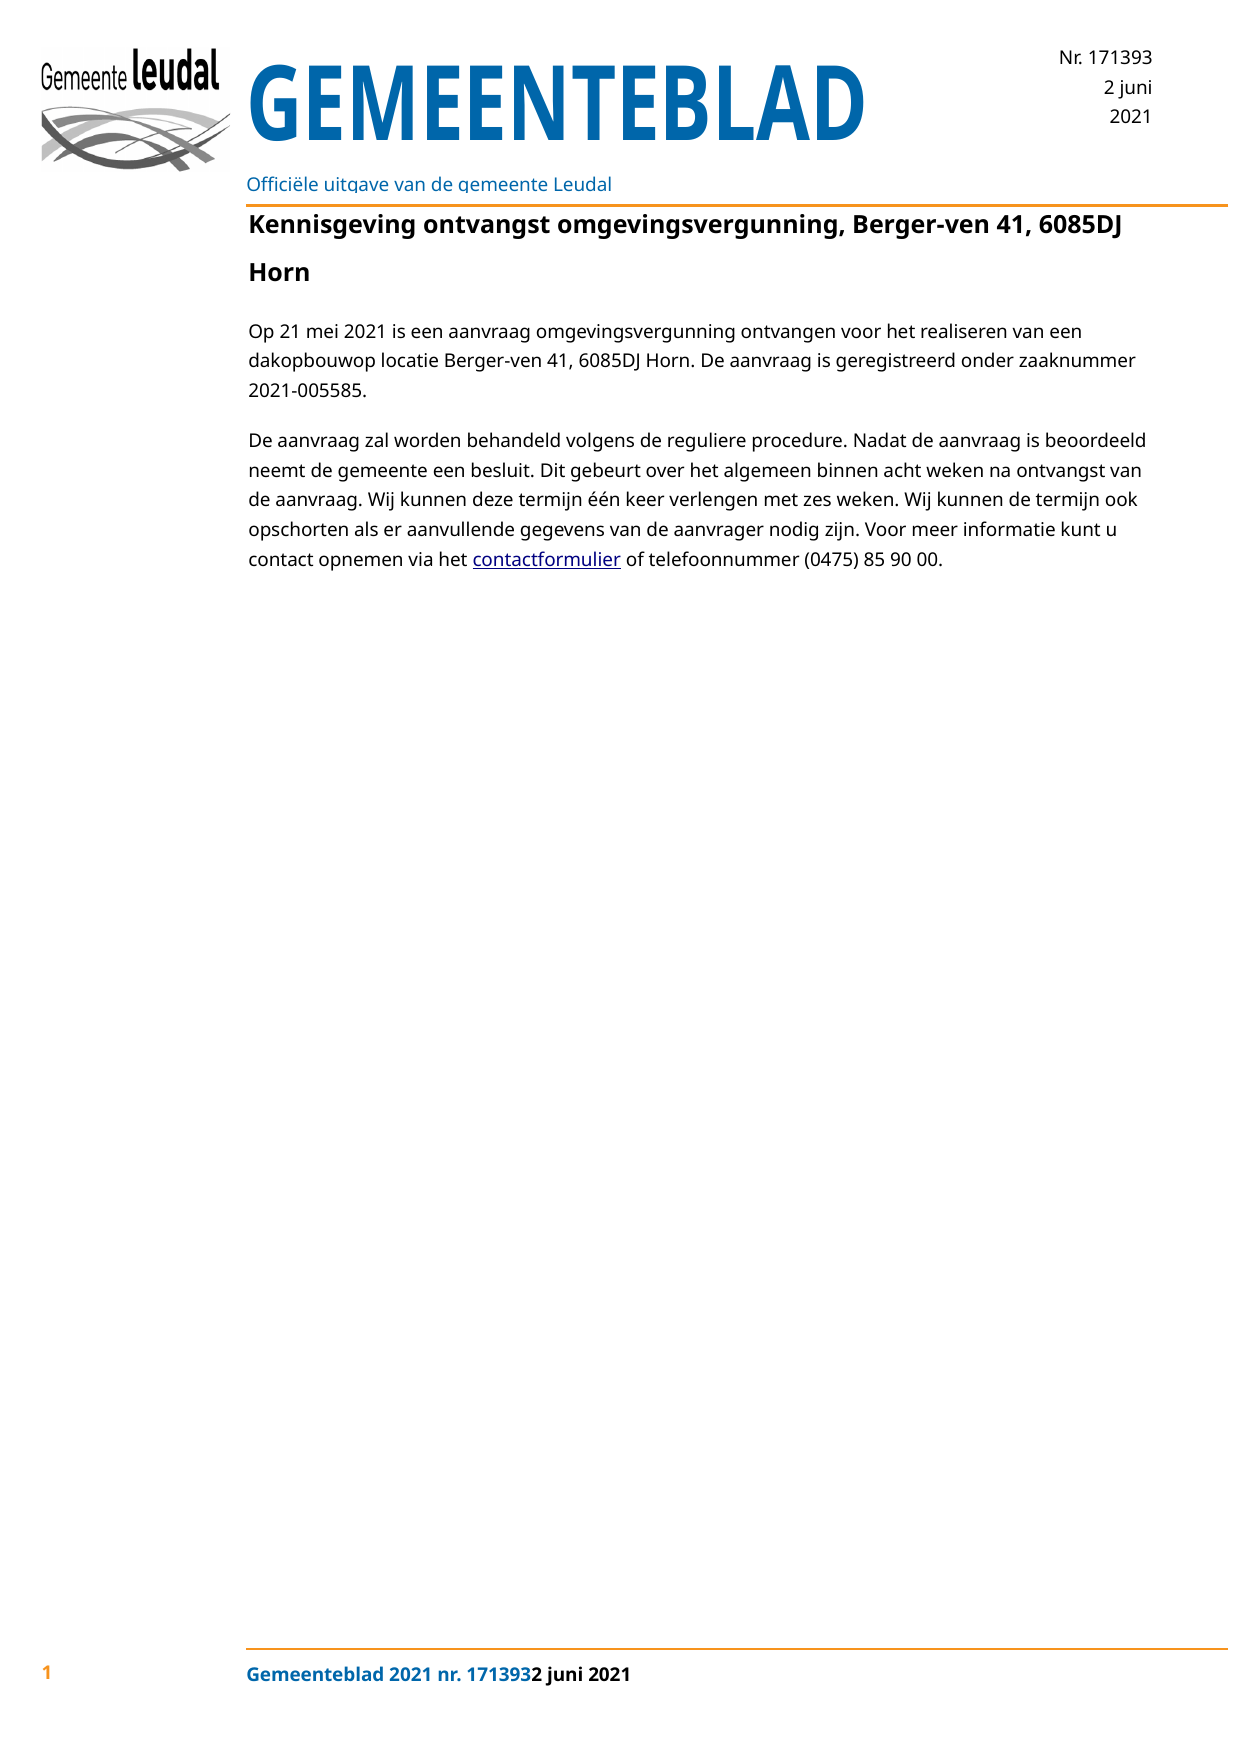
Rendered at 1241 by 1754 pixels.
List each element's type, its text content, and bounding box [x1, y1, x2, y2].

text Op 21 mei 2021 is een aanvraag omgevingsvergunning ontvangen voor het realiseren van een dakopbouwop locatie Berger-ven 41, 6085DJ Horn. De aanvraag is geregistreerd onder zaaknummer 2021-005585. [248, 318, 1152, 403]
picture [41, 47, 231, 172]
text Kennisgeving ontvangst omgevingsvergunning, Berger-ven 41, 6085DJ Horn [248, 207, 1152, 288]
text De aanvraag zal worden behandeld volgens de reguliere procedure. Nadat de aanvraag is beoordeeld neemt de gemeente een besluit. Dit gebeurt over het algemeen binnen acht weken na ontvangst van de aanvraag. Wij kunnen deze termijn één keer verlengen met zes weken. Wij kunnen de termijn ook opschorten als er aanvullende gegevens van de aanvrager nodig zijn. Voor meer informatie kunt u contact opnemen via het contactformulier of telefoonnummer (0475) 85 90 00. [248, 427, 1152, 572]
